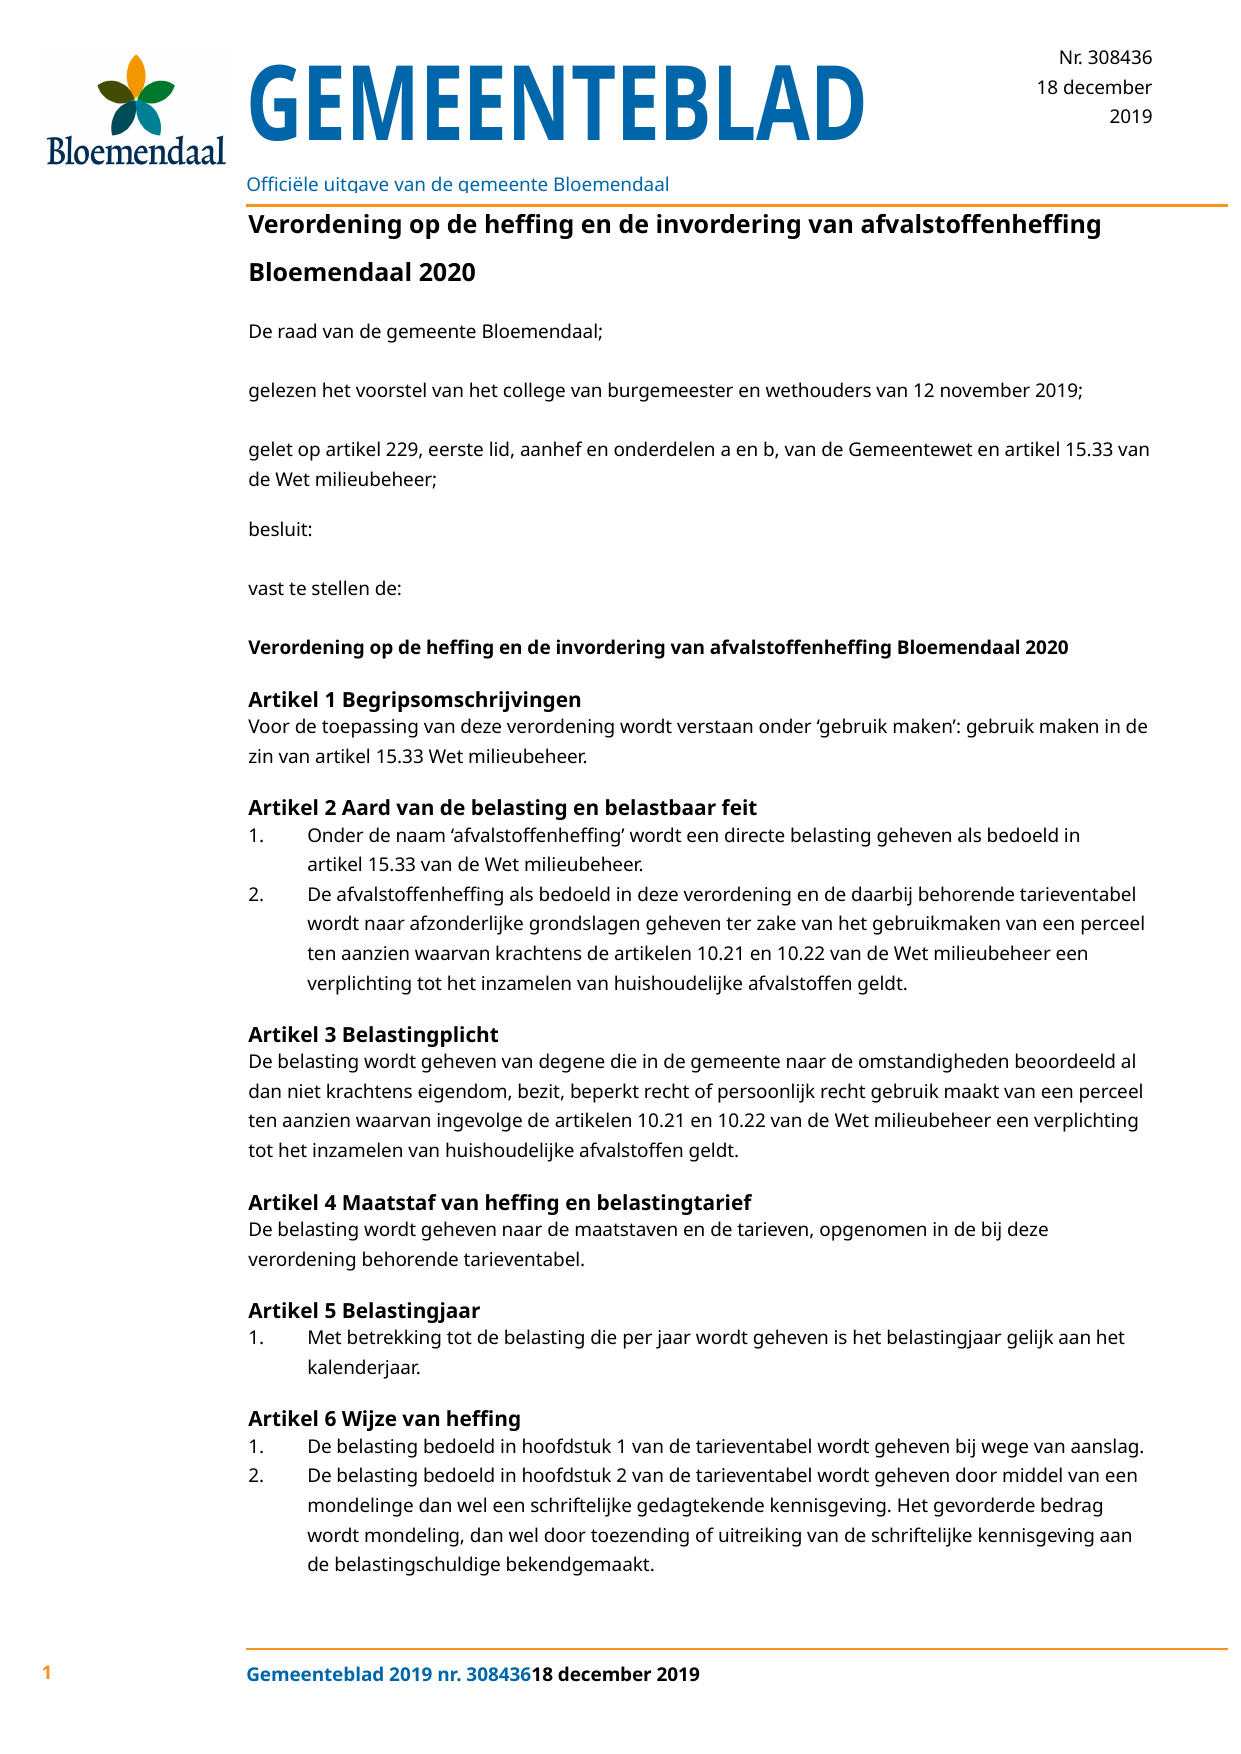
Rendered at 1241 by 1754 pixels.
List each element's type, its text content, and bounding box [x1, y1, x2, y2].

text gelezen het voorstel van het college van burgemeester en wethouders van 12 november 2019; [248, 377, 1152, 403]
list Onder de naam ‘afvalstoffenheffing’ wordt een directe belasting geheven als bedoeld in artikel 15.33 van de Wet milieubeheer. [248, 822, 1152, 877]
list De belasting bedoeld in hoofdstuk 2 van de tarieventabel wordt geheven door middel van een mondelinge dan wel een schriftelijke gedagtekende kennisgeving. Het gevorderde bedrag wordt mondeling, dan wel door toezending of uitreiking van de schriftelijke kennisgeving aan de belastingschuldige bekendgemaakt. [248, 1463, 1152, 1577]
text Verordening op de heffing en de invordering van afvalstoffenheffing Bloemendaal 2020 [248, 207, 1152, 288]
picture [41, 47, 231, 172]
text Artikel 6 Wijze van heffing [248, 1404, 1152, 1433]
list De afvalstoffenheffing als bedoeld in deze verordening en de daarbij behorende tarieventabel wordt naar afzonderlijke grondslagen geheven ter zake van het gebruikmaken van een perceel ten aanzien waarvan krachtens de artikelen 10.21 en 10.22 van de Wet milieubeheer een verplichting tot het inzamelen van huishoudelijke afvalstoffen geldt. [248, 881, 1152, 995]
text Verordening op de heffing en de invordering van afvalstoffenheffing Bloemendaal 2020 [248, 634, 1152, 660]
text Voor de toepassing van deze verordening wordt verstaan onder ‘gebruik maken’: gebruik maken in de zin van artikel 15.33 Wet milieubeheer. [248, 713, 1152, 769]
text De belasting wordt geheven naar de maatstaven en de tarieven, opgenomen in de bij deze verordening behorende tarieventabel. [248, 1216, 1152, 1271]
text Artikel 2 Aard van de belasting en belastbaar feit [248, 793, 1152, 822]
list De belasting bedoeld in hoofdstuk 1 van de tarieventabel wordt geheven bij wege van aanslag. [248, 1433, 1152, 1459]
text gelet op artikel 229, eerste lid, aanhef en onderdelen a en b, van de Gemeentewet en artikel 15.33 van de Wet milieubeheer; [248, 436, 1152, 492]
text De raad van de gemeente Bloemendaal; [248, 318, 1152, 344]
text besluit: [248, 516, 1152, 542]
text Artikel 4 Maatstaf van heffing en belastingtarief [248, 1188, 1152, 1216]
text De belasting wordt geheven van degene die in de gemeente naar de omstandigheden beoordeeld al dan niet krachtens eigendom, bezit, beperkt recht of persoonlijk recht gebruik maakt van een perceel ten aanzien waarvan ingevolge de artikelen 10.21 en 10.22 van de Wet milieubeheer een verplichting tot het inzamelen van huishoudelijke afvalstoffen geldt. [248, 1048, 1152, 1163]
text Artikel 3 Belastingplicht [248, 1020, 1152, 1048]
text Artikel 5 Belastingjaar [248, 1296, 1152, 1324]
list Met betrekking tot de belasting die per jaar wordt geheven is het belastingjaar gelijk aan het kalenderjaar. [248, 1324, 1152, 1380]
text Artikel 1 Begripsomschrijvingen [248, 685, 1152, 713]
text vast te stellen de: [248, 575, 1152, 601]
